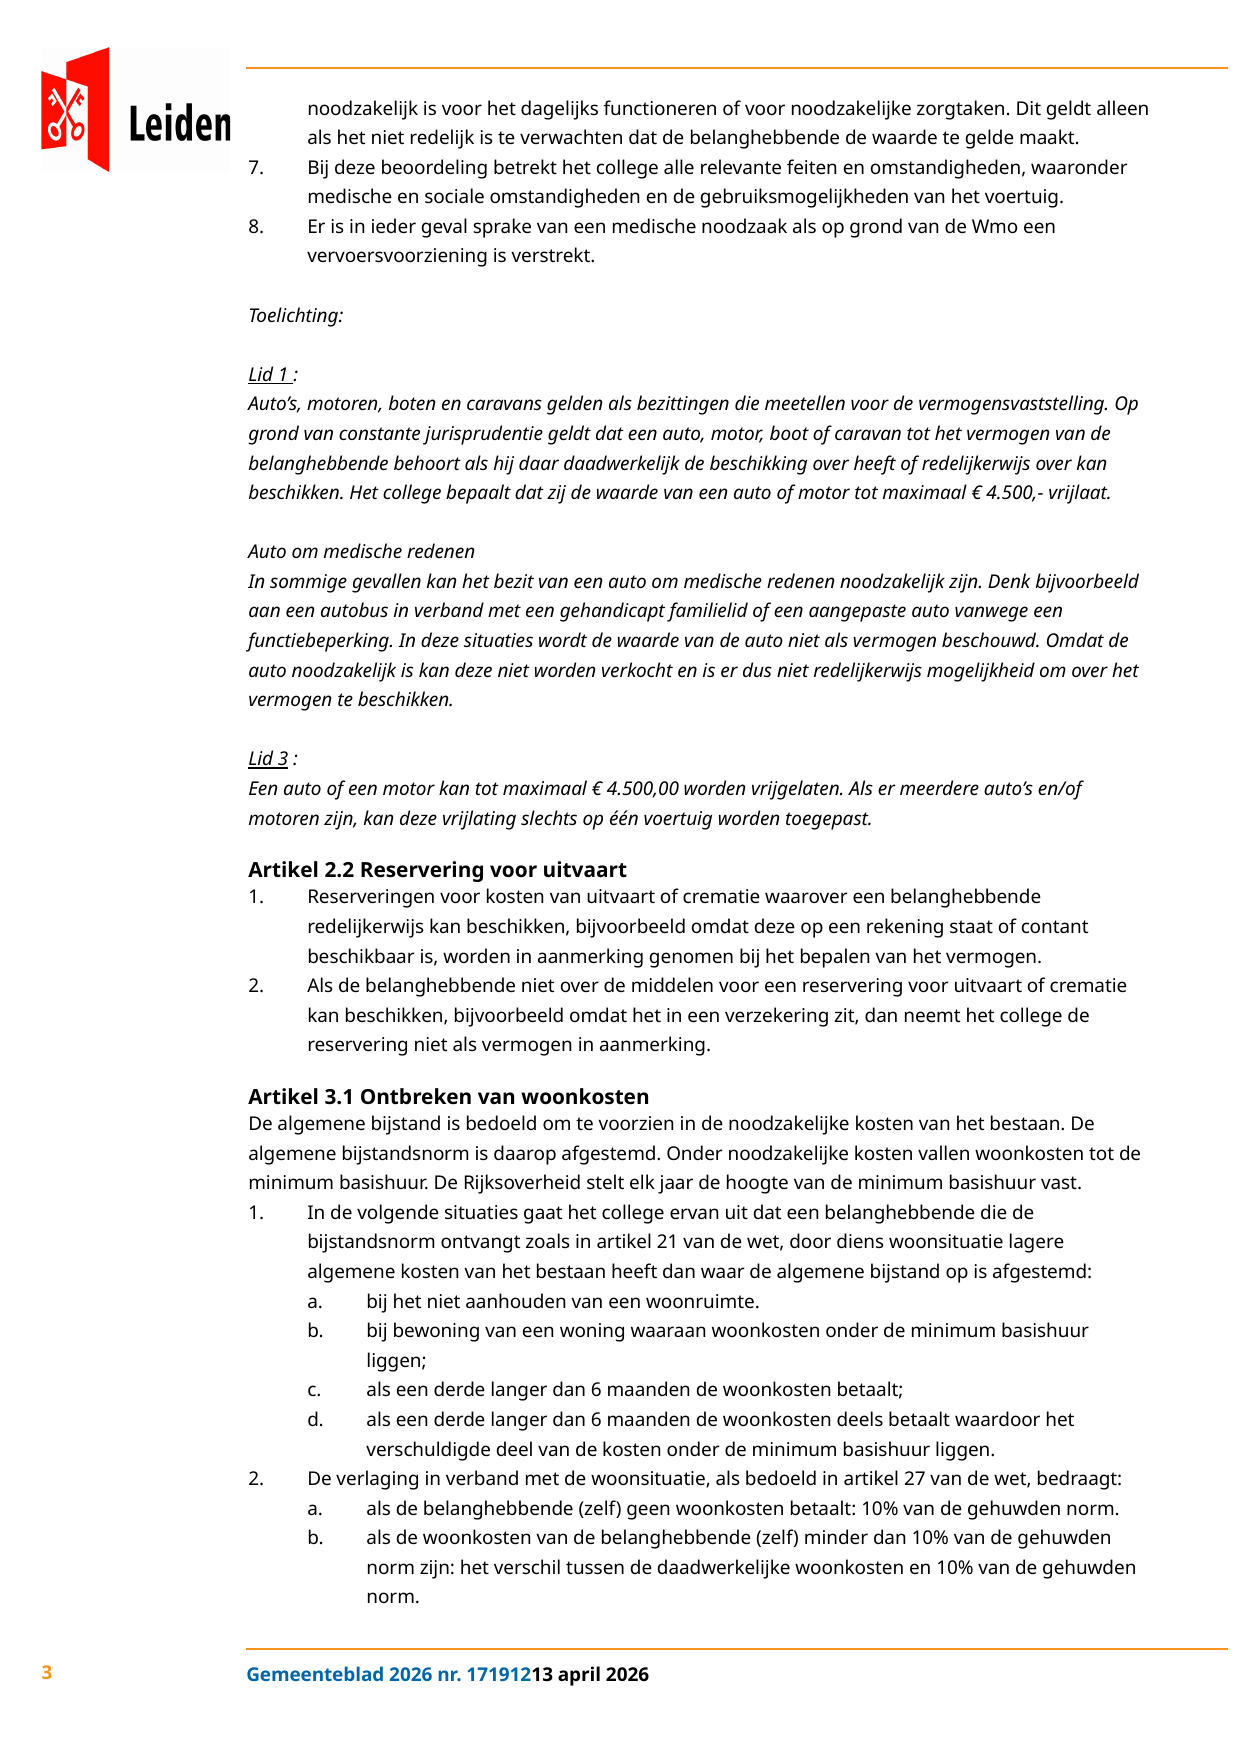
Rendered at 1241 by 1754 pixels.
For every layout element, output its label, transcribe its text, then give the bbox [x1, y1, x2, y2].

text Auto om medische redenen [248, 538, 1152, 564]
list als een derde langer dan 6 maanden de woonkosten deels betaalt waardoor het verschuldigde deel van de kosten onder de minimum basishuur liggen. [307, 1406, 1152, 1462]
list De verlaging in verband met de woonsituatie, als bedoeld in artikel 27 van de wet, bedraagt: [248, 1465, 1152, 1491]
list bij het niet aanhouden van een woonruimte. [307, 1288, 1152, 1314]
list als een derde langer dan 6 maanden de woonkosten betaalt; [307, 1377, 1152, 1402]
list Als de belanghebbende niet over de middelen voor een reservering voor uitvaart of crematie kan beschikken, bijvoorbeeld omdat het in een verzekering zit, dan neemt het college de reservering niet als vermogen in aanmerking. [248, 972, 1152, 1057]
list noodzakelijk is voor het dagelijks functioneren of voor noodzakelijke zorgtaken. Dit geldt alleen als het niet redelijk is te verwachten dat de belanghebbende de waarde te gelde maakt. [248, 95, 1152, 150]
picture [41, 47, 231, 172]
text Toelichting: [248, 302, 1152, 328]
text Lid 1 : [248, 361, 1152, 387]
text Auto’s, motoren, boten en caravans gelden als bezittingen die meetellen voor de vermogensvaststelling. Op grond van constante jurisprudentie geldt dat een auto, motor, boot of caravan tot het vermogen van de belanghebbende behoort als hij daar daadwerkelijk de beschikking over heeft of redelijkerwijs over kan beschikken. Het college bepaalt dat zij de waarde van een auto of motor tot maximaal € 4.500,- vrijlaat. [248, 391, 1152, 505]
list Reserveringen voor kosten van uitvaart of crematie waarover een belanghebbende redelijkerwijs kan beschikken, bijvoorbeeld omdat deze op een rekening staat of contant beschikbaar is, worden in aanmerking genomen bij het bepalen van het vermogen. [248, 884, 1152, 968]
list Er is in ieder geval sprake van een medische noodzaak als op grond van de Wmo een vervoersvoorziening is verstrekt. [248, 213, 1152, 268]
list In de volgende situaties gaat het college ervan uit dat een belanghebbende die de bijstandsnorm ontvangt zoals in artikel 21 van de wet, door diens woonsituatie lagere algemene kosten van het bestaan heeft dan waar de algemene bijstand op is afgestemd: [248, 1199, 1152, 1284]
list bij bewoning van een woning waaraan woonkosten onder de minimum basishuur liggen; [307, 1317, 1152, 1373]
text Artikel 2.2 Reservering voor uitvaart [248, 855, 1152, 884]
text De algemene bijstand is bedoeld om te voorzien in de noodzakelijke kosten van het bestaan. De algemene bijstandsnorm is daarop afgestemd. Onder noodzakelijke kosten vallen woonkosten tot de minimum basishuur. De Rijksoverheid stelt elk jaar de hoogte van de minimum basishuur vast. [248, 1110, 1152, 1195]
list als de belanghebbende (zelf) geen woonkosten betaalt: 10% van de gehuwden norm. [307, 1495, 1152, 1521]
text In sommige gevallen kan het bezit van een auto om medische redenen noodzakelijk zijn. Denk bijvoorbeeld aan een autobus in verband met een gehandicapt familielid of een aangepaste auto vanwege een functiebeperking. In deze situaties wordt de waarde van de auto niet als vermogen beschouwd. Omdat de auto noodzakelijk is kan deze niet worden verkocht en is er dus niet redelijkerwijs mogelijkheid om over het vermogen te beschikken. [248, 568, 1152, 712]
list Bij deze beoordeling betrekt het college alle relevante feiten en omstandigheden, waaronder medische en sociale omstandigheden en de gebruiksmogelijkheden van het voertuig. [248, 154, 1152, 209]
text Lid 3 : [248, 746, 1152, 771]
text Een auto of een motor kan tot maximaal € 4.500,00 worden vrijgelaten. Als er meerdere auto’s en/of motoren zijn, kan deze vrijlating slechts op één voertuig worden toegepast. [248, 775, 1152, 831]
list als de woonkosten van de belanghebbende (zelf) minder dan 10% van de gehuwden norm zijn: het verschil tussen de daadwerkelijke woonkosten en 10% van de gehuwden norm. [307, 1524, 1152, 1609]
text Artikel 3.1 Ontbreken van woonkosten [248, 1082, 1152, 1110]
